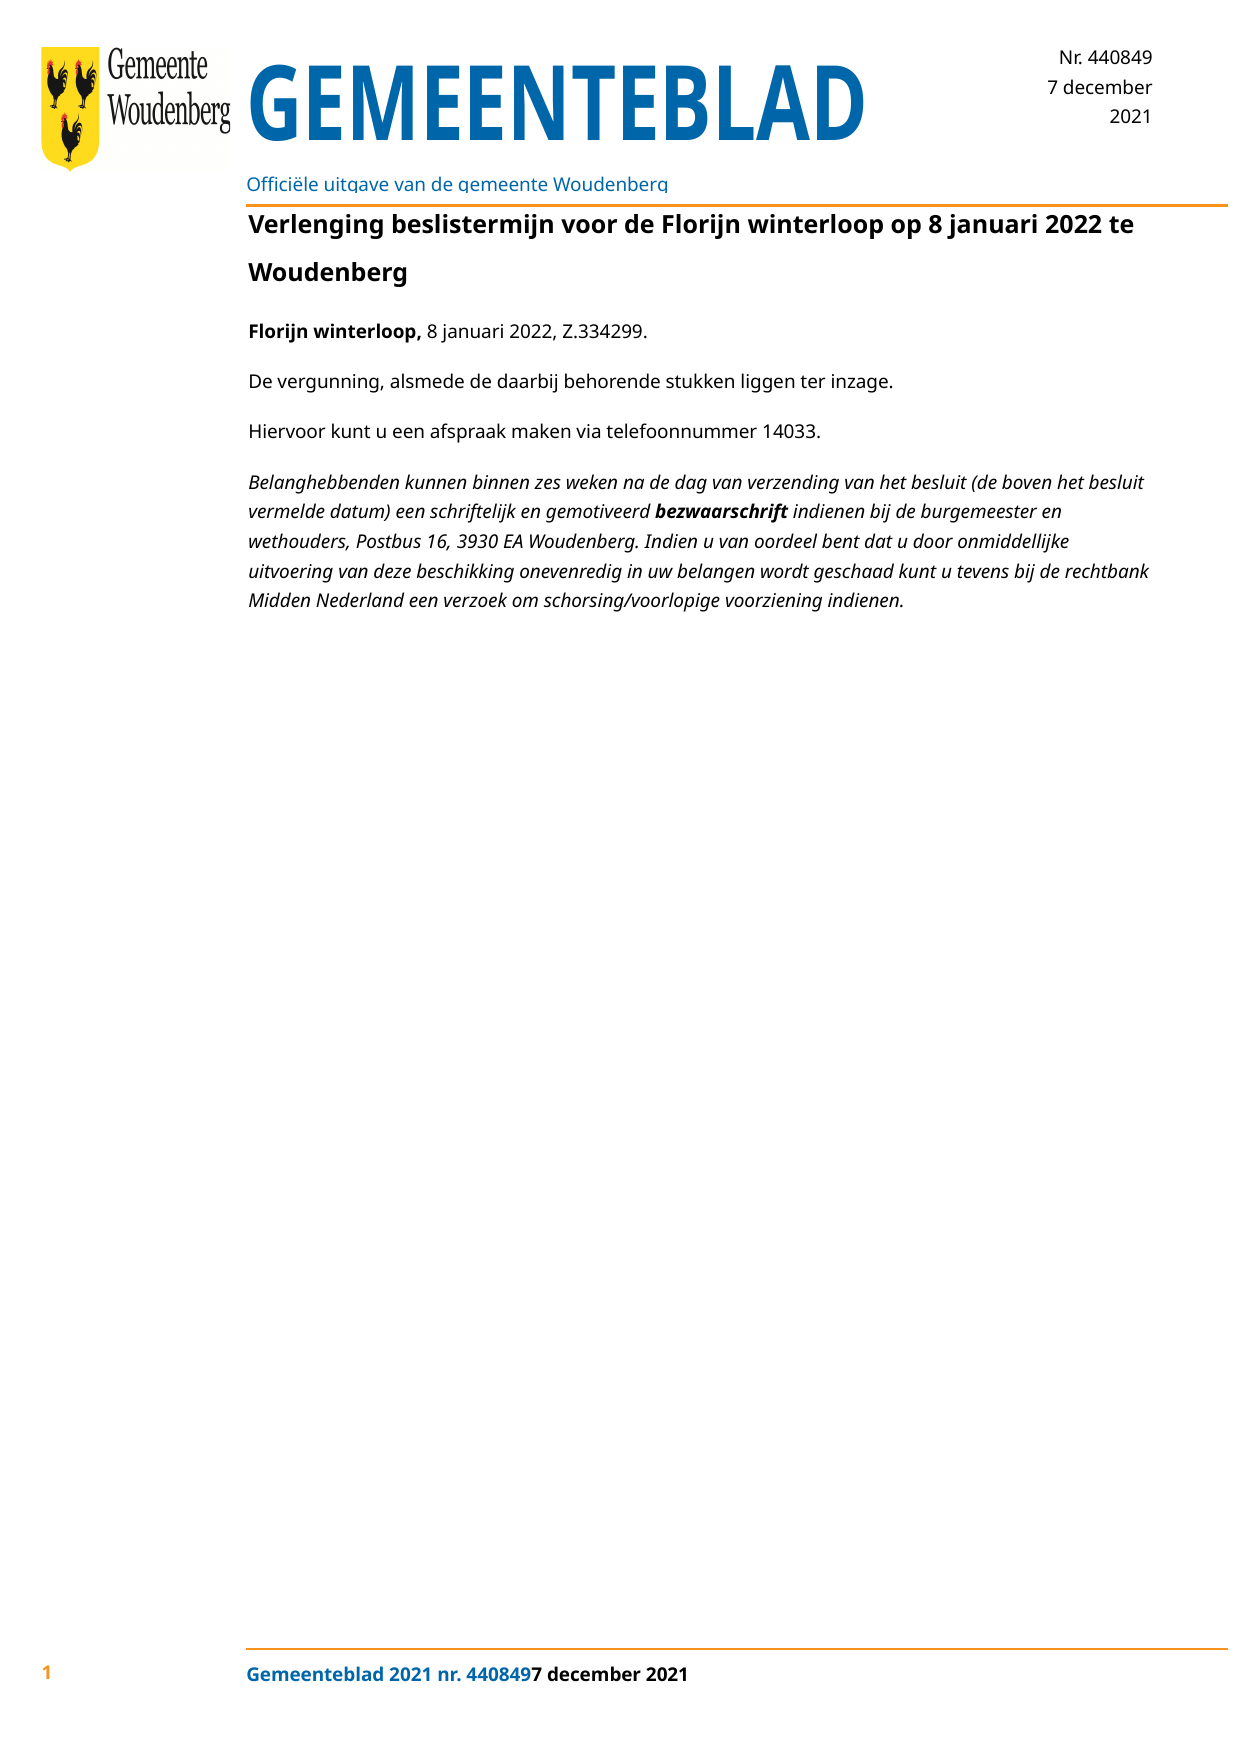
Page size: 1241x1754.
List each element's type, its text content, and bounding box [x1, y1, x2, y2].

picture [41, 47, 231, 172]
text De vergunning, alsmede de daarbij behorende stukken liggen ter inzage. [248, 368, 1152, 394]
text Verlenging beslistermijn voor de Florijn winterloop op 8 januari 2022 te Woudenberg [248, 207, 1152, 288]
text Florijn winterloop, 8 januari 2022, Z.334299. [248, 318, 1152, 344]
text Belanghebbenden kunnen binnen zes weken na de dag van verzending van het besluit (de boven het besluit vermelde datum) een schriftelijk en gemotiveerd bezwaarschrift indienen bij de burgemeester en wethouders, Postbus 16, 3930 EA Woudenberg. Indien u van oordeel bent dat u door onmiddellijke uitvoering van deze beschikking onevenredig in uw belangen wordt geschaad kunt u tevens bij de rechtbank Midden Nederland een verzoek om schorsing/voorlopige voorziening indienen. [248, 469, 1152, 613]
text Hiervoor kunt u een afspraak maken via telefoonnummer 14033. [248, 419, 1152, 444]
